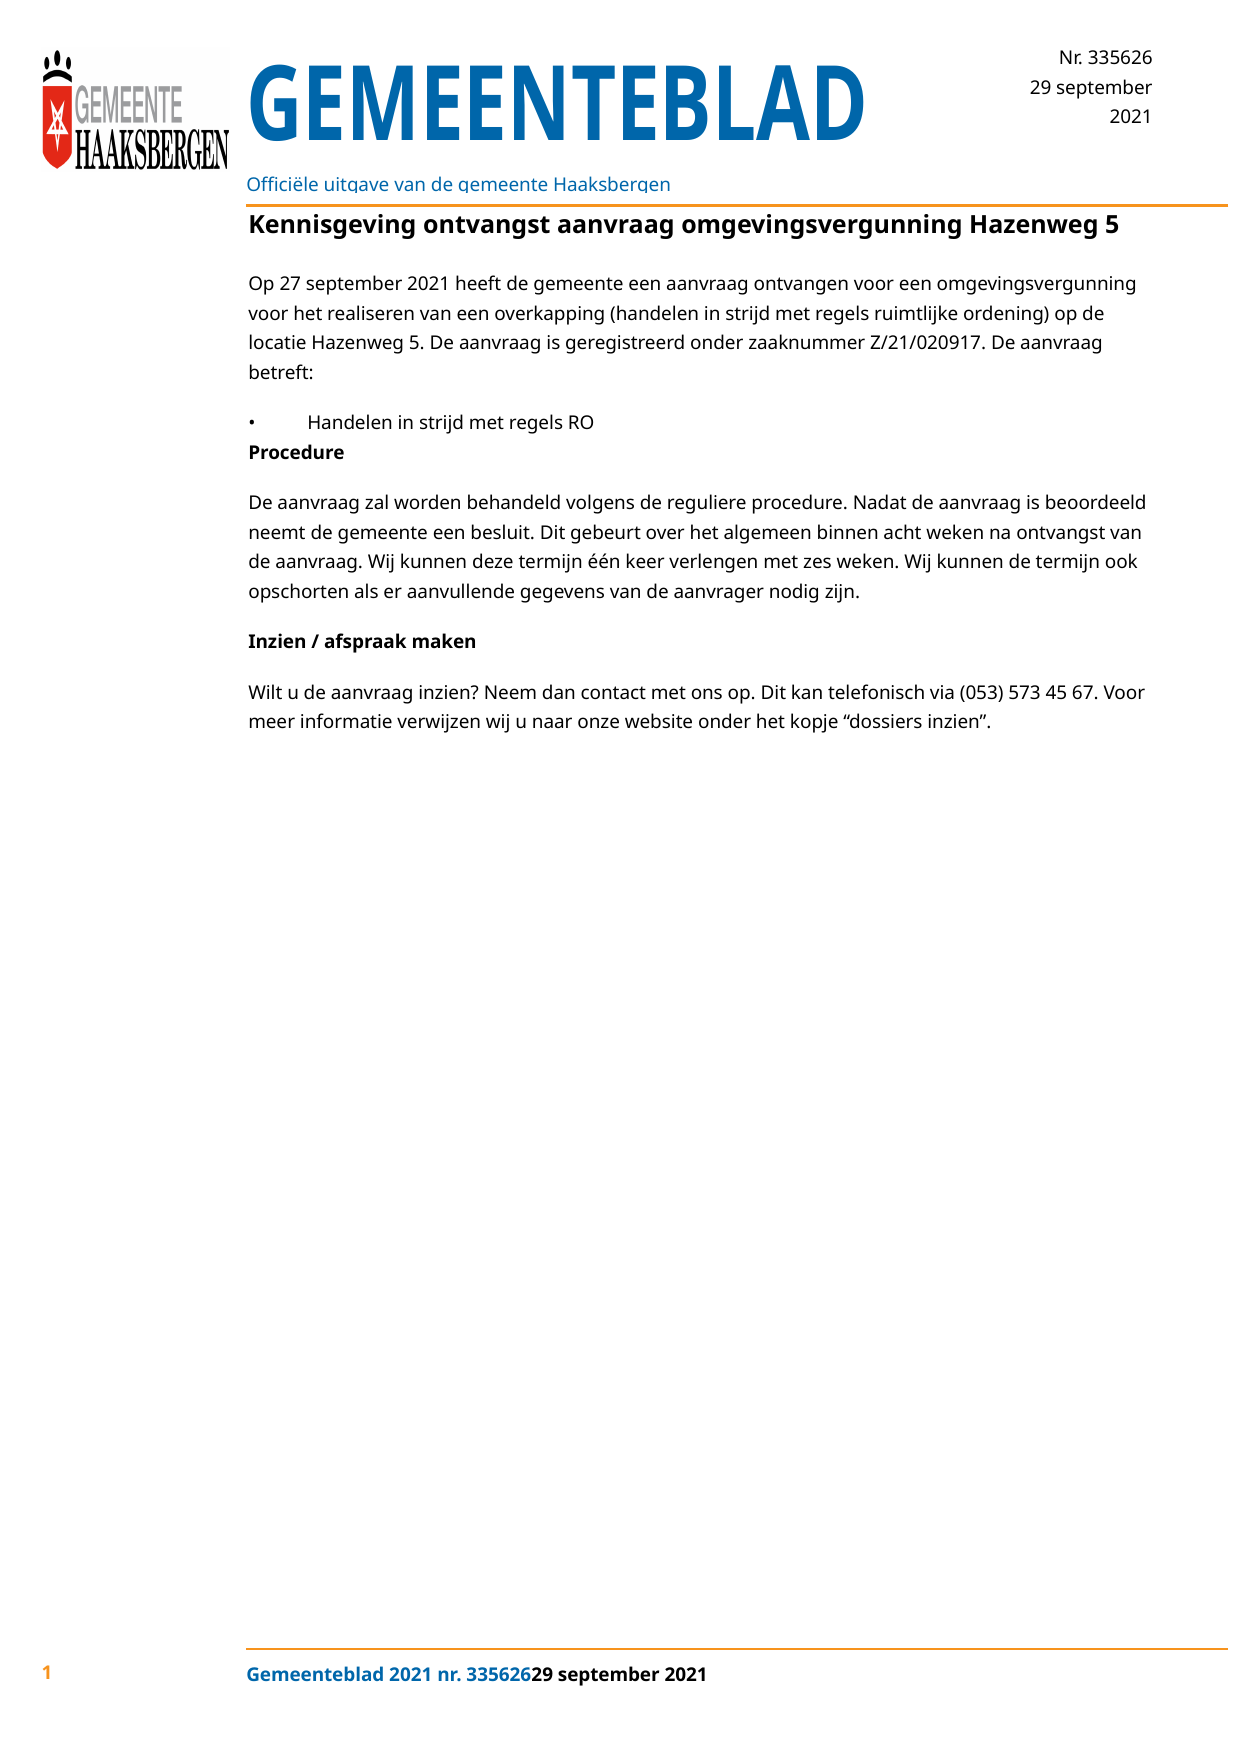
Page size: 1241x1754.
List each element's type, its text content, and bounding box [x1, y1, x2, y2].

text Op 27 september 2021 heeft de gemeente een aanvraag ontvangen voor een omgevingsvergunning voor het realiseren van een overkapping (handelen in strijd met regels ruimtlijke ordening) op de locatie Hazenweg 5. De aanvraag is geregistreerd onder zaaknummer Z/21/020917. De aanvraag betreft: [248, 270, 1152, 385]
text De aanvraag zal worden behandeld volgens de reguliere procedure. Nadat de aanvraag is beoordeeld neemt de gemeente een besluit. Dit gebeurt over het algemeen binnen acht weken na ontvangst van de aanvraag. Wij kunnen deze termijn één keer verlengen met zes weken. Wij kunnen de termijn ook opschorten als er aanvullende gegevens van de aanvrager nodig zijn. [248, 489, 1152, 604]
text Wilt u de aanvraag inzien? Neem dan contact met ons op. Dit kan telefonisch via (053) 573 45 67. Voor meer informatie verwijzen wij u naar onze website onder het kopje “dossiers inzien”. [248, 679, 1152, 734]
text Kennisgeving ontvangst aanvraag omgevingsvergunning Hazenweg 5 [248, 207, 1152, 241]
list Handelen in strijd met regels RO [248, 409, 1152, 435]
picture [41, 47, 231, 172]
text Inzien / afspraak maken [248, 629, 1152, 654]
text Procedure [248, 439, 1152, 465]
